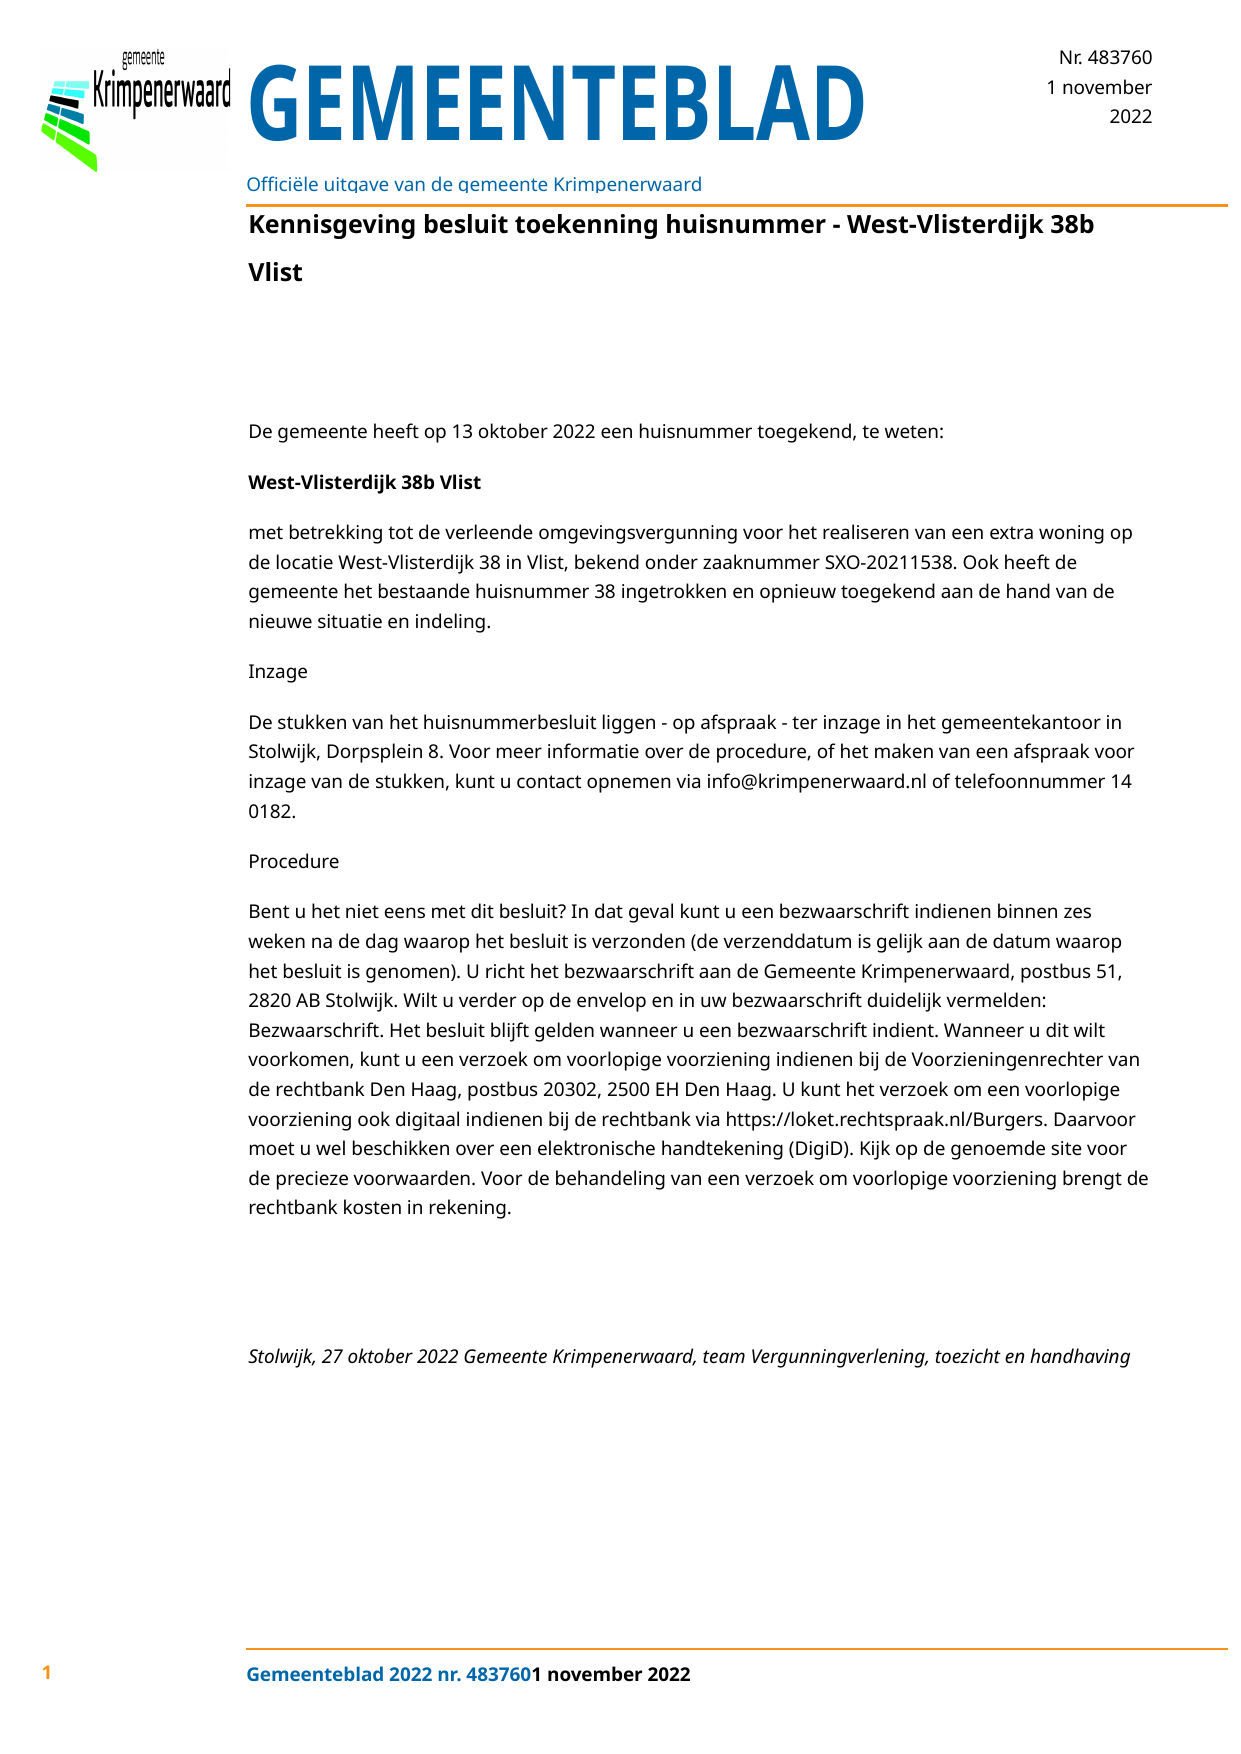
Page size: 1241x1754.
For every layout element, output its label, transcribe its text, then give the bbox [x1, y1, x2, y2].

text De stukken van het huisnummerbesluit liggen - op afspraak - ter inzage in het gemeentekantoor in Stolwijk, Dorpsplein 8. Voor meer informatie over de procedure, of het maken van een afspraak voor inzage van de stukken, kunt u contact opnemen via info@krimpenerwaard.nl of telefoonnummer 14 0182. [248, 709, 1152, 824]
picture [41, 47, 231, 172]
text met betrekking tot de verleende omgevingsvergunning voor het realiseren van een extra woning op de locatie West-Vlisterdijk 38 in Vlist, bekend onder zaaknummer SXO-20211538. Ook heeft de gemeente het bestaande huisnummer 38 ingetrokken en opnieuw toegekend aan de hand van de nieuwe situatie en indeling. [248, 519, 1152, 634]
text Bent u het niet eens met dit besluit? In dat geval kunt u een bezwaarschrift indienen binnen zes weken na de dag waarop het besluit is verzonden (de verzenddatum is gelijk aan de datum waarop het besluit is genomen). U richt het bezwaarschrift aan de Gemeente Krimpenerwaard, postbus 51, 2820 AB Stolwijk. Wilt u verder op de envelop en in uw bezwaarschrift duidelijk vermelden: Bezwaarschrift. Het besluit blijft gelden wanneer u een bezwaarschrift indient. Wanneer u dit wilt voorkomen, kunt u een verzoek om voorlopige voorziening indienen bij de Voorzieningenrechter van de rechtbank Den Haag, postbus 20302, 2500 EH Den Haag. U kunt het verzoek om een voorlopige voorziening ook digitaal indienen bij de rechtbank via https://loket.rechtspraak.nl/Burgers. Daarvoor moet u wel beschikken over een elektronische handtekening (DigiD). Kijk op de genoemde site voor de precieze voorwaarden. Voor de behandeling van een verzoek om voorlopige voorziening brengt de rechtbank kosten in rekening. [248, 899, 1152, 1220]
text De gemeente heeft op 13 oktober 2022 een huisnummer toegekend, te weten: [248, 419, 1152, 444]
text West-Vlisterdijk 38b Vlist [248, 469, 1152, 495]
text Kennisgeving besluit toekenning huisnummer - West-Vlisterdijk 38b Vlist [248, 207, 1152, 288]
text Stolwijk, 27 oktober 2022 Gemeente Krimpenerwaard, team Vergunningverlening, toezicht en handhaving [248, 1343, 1152, 1369]
text Procedure [248, 848, 1152, 874]
text Inzage [248, 659, 1152, 684]
